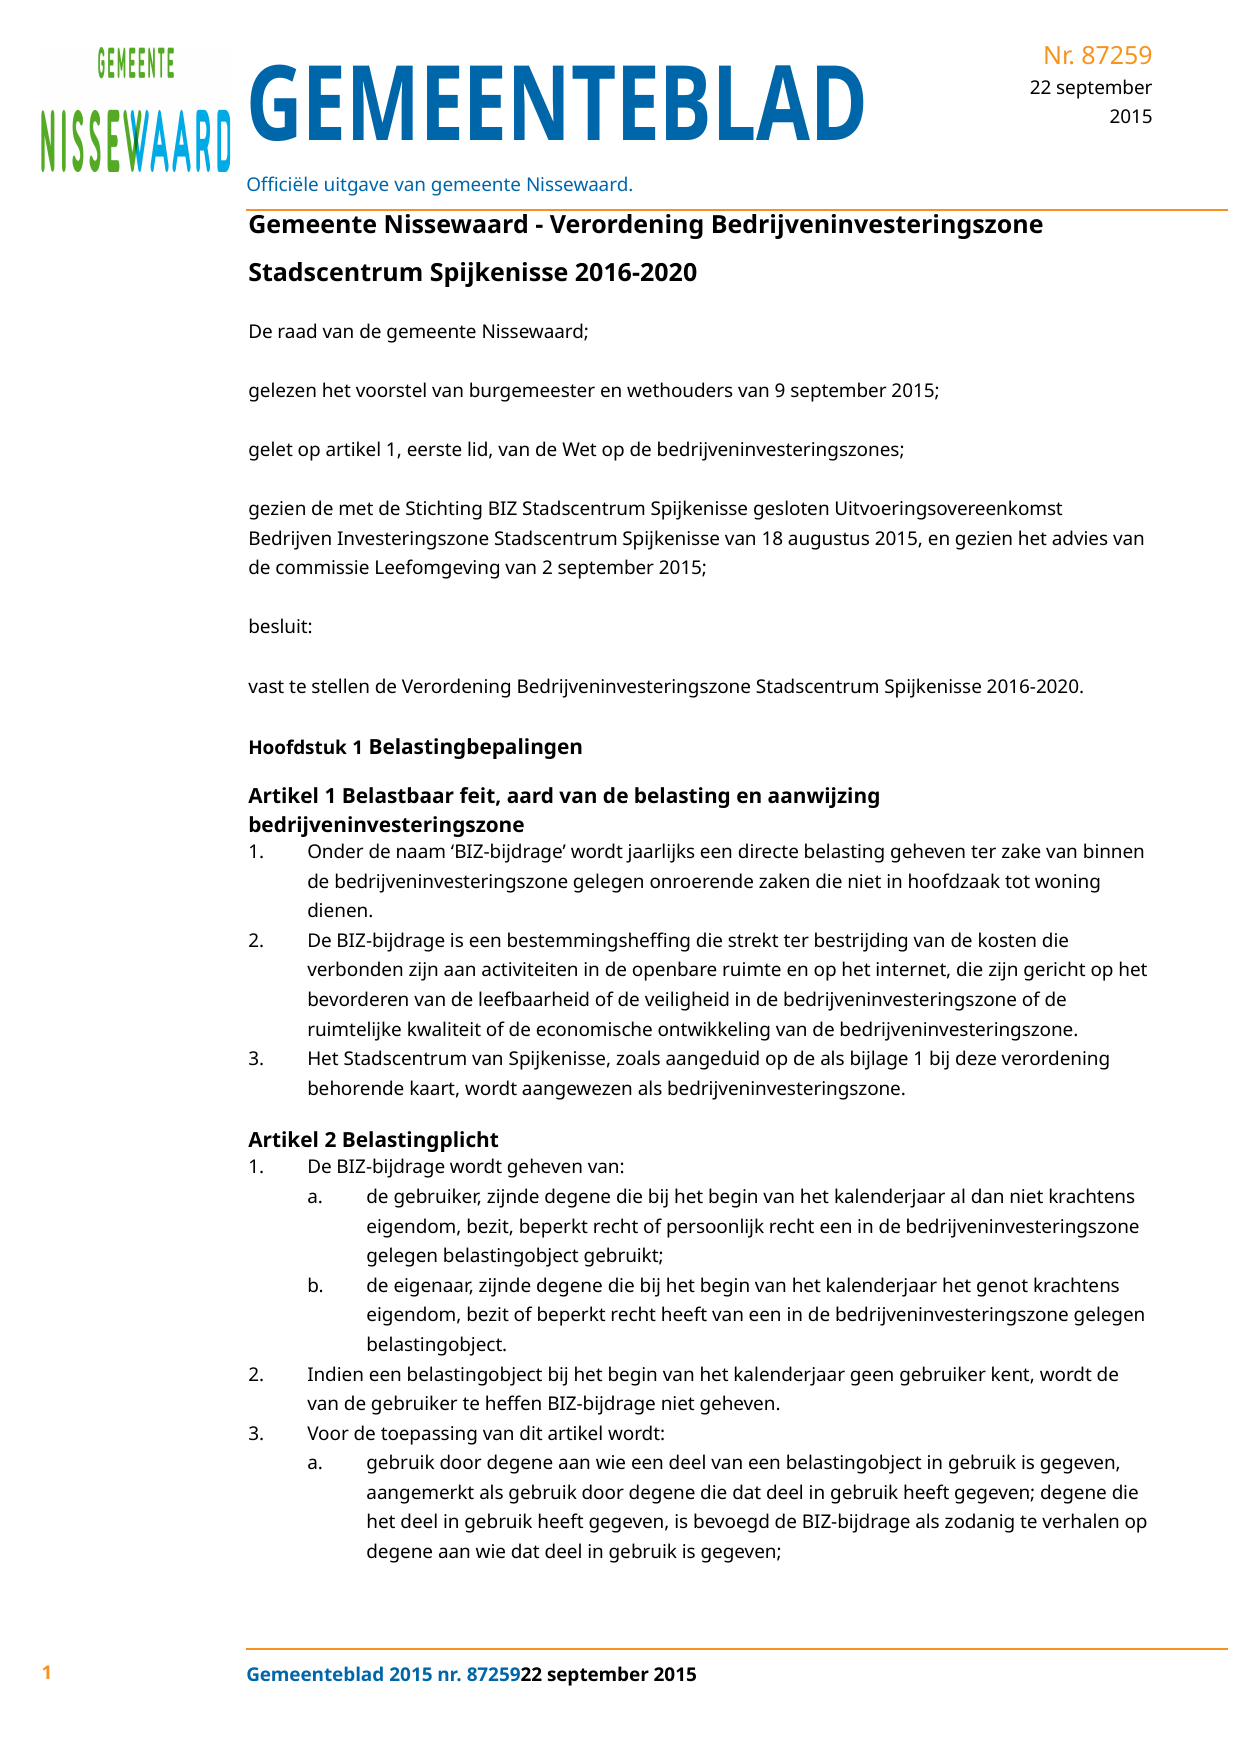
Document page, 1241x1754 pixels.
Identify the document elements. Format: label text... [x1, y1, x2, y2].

picture [154, 157, 165, 172]
list gebruik door degene aan wie een deel van een belastingobject in gebruik is gegeven, aangemerkt als gebruik door degene die dat deel in gebruik heeft gegeven; degene die het deel in gebruik heeft gegeven, is bevoegd de BIZ-bijdrage als zodanig te verhalen op degene aan wie dat deel in gebruik is gegeven; [307, 1449, 1152, 1564]
text De raad van de gemeente Nissewaard; [248, 318, 1152, 344]
list Voor de toepassing van dit artikel wordt: [248, 1420, 1152, 1446]
picture [41, 47, 231, 172]
text gelet op artikel 1, eerste lid, van de Wet op de bedrijveninvesteringszones; [248, 436, 1152, 462]
text gezien de met de Stichting BIZ Stadscentrum Spijkenisse gesloten Uitvoeringsovereenkomst Bedrijven Investeringszone Stadscentrum Spijkenisse van 18 augustus 2015, en gezien het advies van de commissie Leefomgeving van 2 september 2015; [248, 495, 1152, 580]
text Artikel 2 Belastingplicht [248, 1125, 1152, 1154]
list Indien een belastingobject bij het begin van het kalenderjaar geen gebruiker kent, wordt de van de gebruiker te heffen BIZ-bijdrage niet geheven. [248, 1361, 1152, 1416]
text gelezen het voorstel van burgemeester en wethouders van 9 september 2015; [248, 377, 1152, 403]
list Onder de naam ‘BIZ-bijdrage’ wordt jaarlijks een directe belasting geheven ter zake van binnen de bedrijveninvesteringszone gelegen onroerende zaken die niet in hoofdzaak tot woning dienen. [248, 838, 1152, 923]
picture [222, 122, 227, 160]
text besluit: [248, 614, 1152, 639]
text Artikel 1 Belastbaar feit, aard van de belasting en aanwijzing bedrijveninvesteringszone [248, 781, 1152, 838]
list de gebruiker, zijnde degene die bij het begin van het kalenderjaar al dan niet krachtens eigendom, bezit, beperkt recht of persoonlijk recht een in de bedrijveninvesteringszone gelegen belastingobject gebruikt; [307, 1183, 1152, 1268]
text vast te stellen de Verordening Bedrijveninvesteringszone Stadscentrum Spijkenisse 2016-2020. [248, 673, 1152, 699]
list de eigenaar, zijnde degene die bij het begin van het kalenderjaar het genot krachtens eigendom, bezit of beperkt recht heeft van een in de bedrijveninvesteringszone gelegen belastingobject. [307, 1272, 1152, 1357]
list De BIZ-bijdrage is een bestemmingsheffing die strekt ter bestrijding van de kosten die verbonden zijn aan activiteiten in de openbare ruimte en op het internet, die zijn gericht op het bevorderen van de leefbaarheid of de veiligheid in de bedrijveninvesteringszone of de ruimtelijke kwaliteit of de economische ontwikkeling van de bedrijveninvesteringszone. [248, 927, 1152, 1041]
list De BIZ-bijdrage wordt geheven van: [248, 1154, 1152, 1179]
picture [200, 151, 206, 172]
picture [176, 157, 187, 172]
list Het Stadscentrum van Spijkenisse, zoals aangeduid op de als bijlage 1 bij deze verordening behorende kaart, wordt aangewezen als bedrijveninvesteringszone. [248, 1045, 1152, 1101]
text Hoofdstuk 1 Belastingbepalingen [248, 732, 1152, 761]
picture [201, 122, 206, 138]
text Gemeente Nissewaard - Verordening Bedrijveninvesteringszone Stadscentrum Spijkenisse 2016-2020 [248, 211, 1152, 288]
